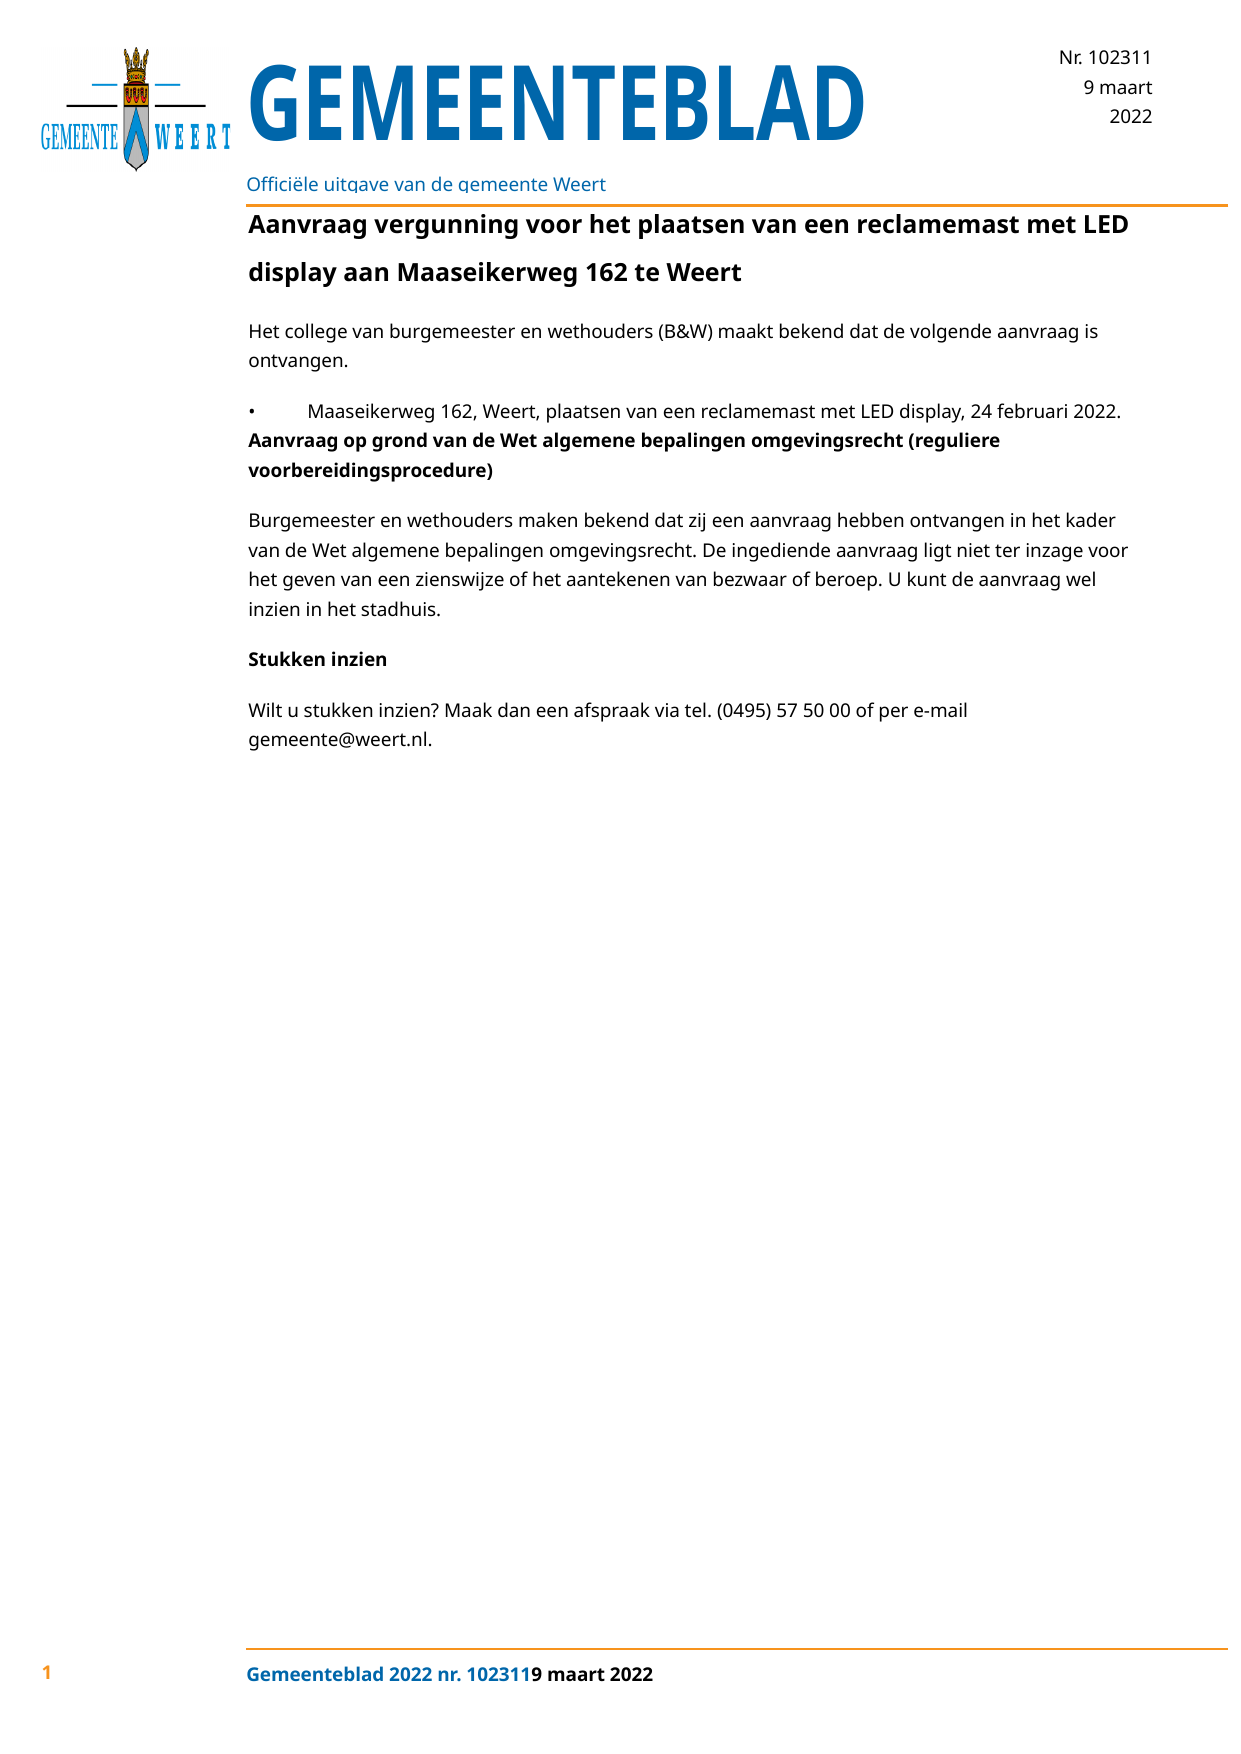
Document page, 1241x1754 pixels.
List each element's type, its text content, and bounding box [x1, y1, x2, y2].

text Het college van burgemeester en wethouders (B&W) maakt bekend dat de volgende aanvraag is ontvangen. [248, 318, 1152, 373]
list Maaseikerweg 162, Weert, plaatsen van een reclamemast met LED display, 24 februari 2022. [248, 398, 1152, 424]
text Aanvraag vergunning voor het plaatsen van een reclamemast met LED display aan Maaseikerweg 162 te Weert [248, 207, 1152, 288]
text Stukken inzien [248, 647, 1152, 672]
text Burgemeester en wethouders maken bekend dat zij een aanvraag hebben ontvangen in het kader van de Wet algemene bepalingen omgevingsrecht. De ingediende aanvraag ligt niet ter inzage voor het geven van een zienswijze of het aantekenen van bezwaar of beroep. U kunt de aanvraag wel inzien in het stadhuis. [248, 507, 1152, 622]
text Aanvraag op grond van de Wet algemene bepalingen omgevingsrecht (reguliere voorbereidingsprocedure) [248, 427, 1152, 483]
text Wilt u stukken inzien? Maak dan een afspraak via tel. (0495) 57 50 00 of per e-mail gemeente@weert.nl. [248, 697, 1152, 752]
picture [41, 47, 231, 172]
